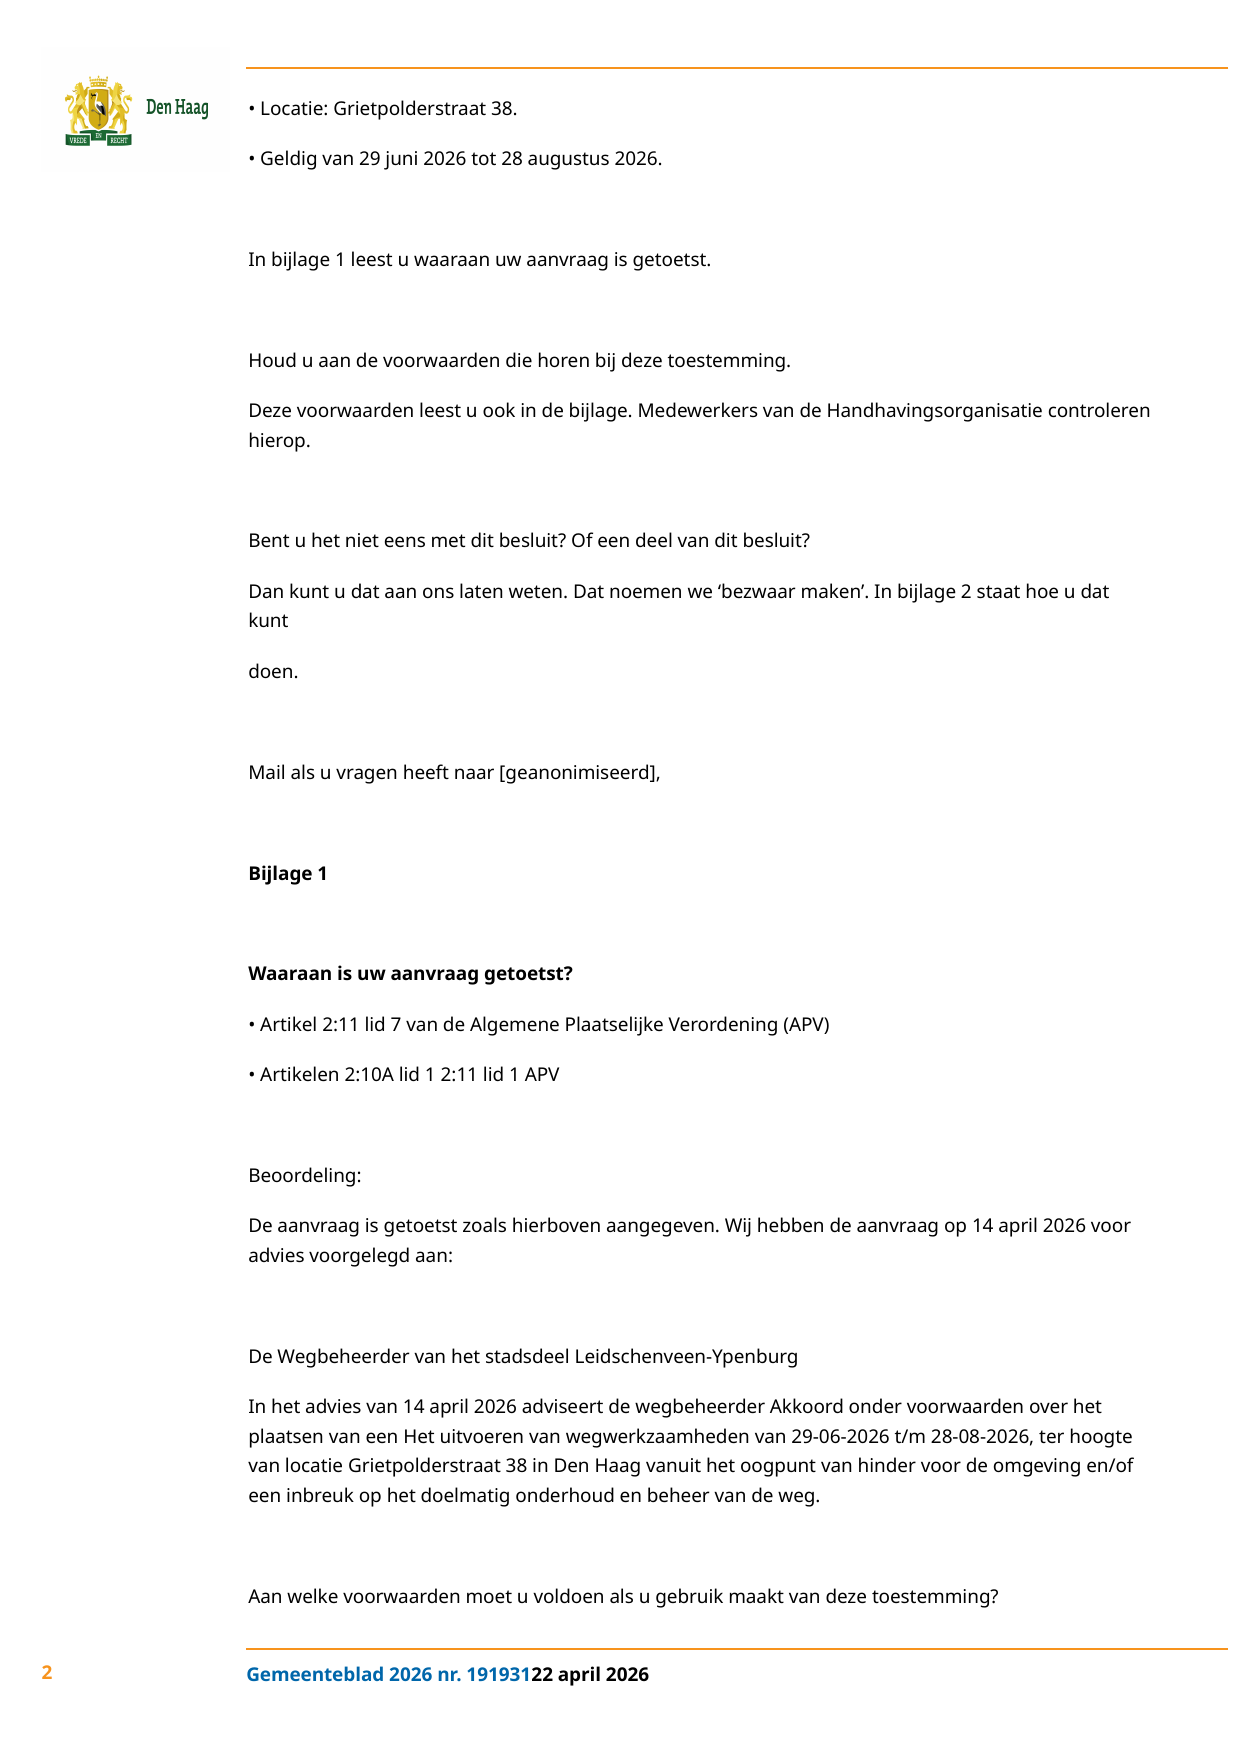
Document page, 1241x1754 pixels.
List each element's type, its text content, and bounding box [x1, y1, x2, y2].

text In bijlage 1 leest u waaraan uw aanvraag is getoetst. [248, 246, 1152, 272]
text Bent u het niet eens met dit besluit? Of een deel van dit besluit? [248, 528, 1152, 553]
text Bijlage 1 [248, 860, 1152, 886]
text Dan kunt u dat aan ons laten weten. Dat noemen we ‘bezwaar maken’. In bijlage 2 staat hoe u dat kunt [248, 578, 1152, 633]
text • Locatie: Grietpolderstraat 38. [248, 95, 1152, 121]
text De aanvraag is getoetst zoals hierboven aangegeven. Wij hebben de aanvraag op 14 april 2026 voor advies voorgelegd aan: [248, 1213, 1152, 1268]
text De Wegbeheerder van het stadsdeel Leidschenveen-Ypenburg [248, 1343, 1152, 1369]
text • Artikelen 2:10A lid 1 2:11 lid 1 APV [248, 1061, 1152, 1087]
text In het advies van 14 april 2026 adviseert de wegbeheerder Akkoord onder voorwaarden over het plaatsen van een Het uitvoeren van wegwerkzaamheden van 29-06-2026 t/m 28-08-2026, ter hoogte van locatie Grietpolderstraat 38 in Den Haag vanuit het oogpunt van hinder voor de omgeving en/of een inbreuk op het doelmatig onderhoud en beheer van de weg. [248, 1393, 1152, 1508]
text Waaraan is uw aanvraag getoetst? [248, 961, 1152, 986]
text Houd u aan de voorwaarden die horen bij deze toestemming. [248, 347, 1152, 373]
text Mail als u vragen heeft naar [geanonimiseerd], [248, 759, 1152, 785]
text • Artikel 2:11 lid 7 van de Algemene Plaatselijke Verordening (APV) [248, 1011, 1152, 1037]
text • Geldig van 29 juni 2026 tot 28 augustus 2026. [248, 145, 1152, 171]
text Beoordeling: [248, 1162, 1152, 1188]
picture [41, 47, 231, 172]
text doen. [248, 658, 1152, 684]
text Aan welke voorwaarden moet u voldoen als u gebruik maakt van deze toestemming? [248, 1583, 1152, 1609]
text Deze voorwaarden leest u ook in de bijlage. Medewerkers van de Handhavingsorganisatie controleren hierop. [248, 397, 1152, 453]
